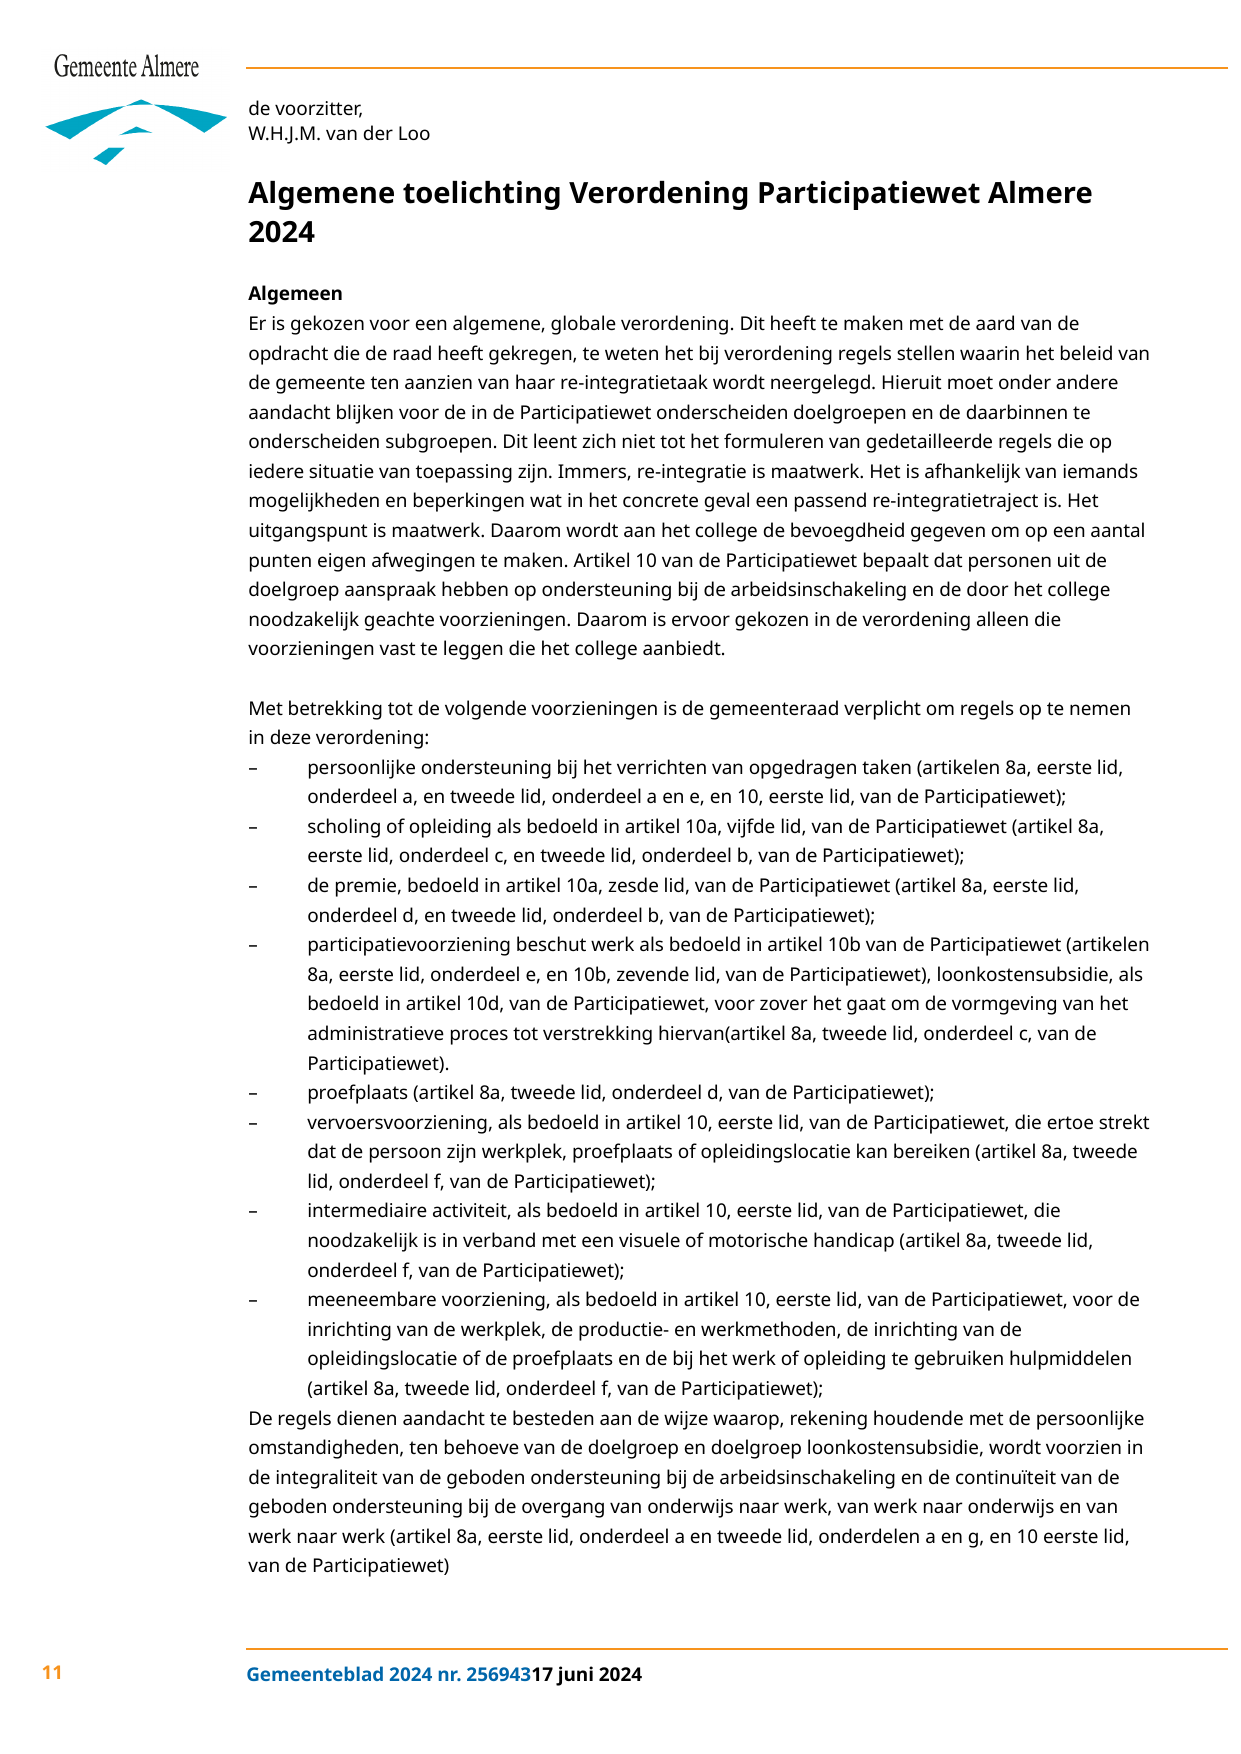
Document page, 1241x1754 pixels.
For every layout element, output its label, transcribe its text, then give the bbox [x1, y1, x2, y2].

text de voorzitter, [248, 95, 1152, 121]
list vervoersvoorziening, als bedoeld in artikel 10, eerste lid, van de Participatiewet, die ertoe strekt dat de persoon zijn werkplek, proefplaats of opleidingslocatie kan bereiken (artikel 8a, tweede lid, onderdeel f, van de Participatiewet); [248, 1109, 1152, 1194]
text Er is gekozen voor een algemene, globale verordening. Dit heeft te maken met de aard van de opdracht die de raad heeft gekregen, te weten het bij verordening regels stellen waarin het beleid van de gemeente ten aanzien van haar re-integratietaak wordt neergelegd. Hieruit moet onder andere aandacht blijken voor de in de Participatiewet onderscheiden doelgroepen en de daarbinnen te onderscheiden subgroepen. Dit leent zich niet tot het formuleren van gedetailleerde regels die op iedere situatie van toepassing zijn. Immers, re-integratie is maatwerk. Het is afhankelijk van iemands mogelijkheden en beperkingen wat in het concrete geval een passend re-integratietraject is. Het uitgangspunt is maatwerk. Daarom wordt aan het college de bevoegdheid gegeven om op een aantal punten eigen afwegingen te maken. Artikel 10 van de Participatiewet bepaalt dat personen uit de doelgroep aanspraak hebben op ondersteuning bij de arbeidsinschakeling en de door het college noodzakelijk geachte voorzieningen. Daarom is ervoor gekozen in de verordening alleen die voorzieningen vast te leggen die het college aanbiedt. [248, 310, 1152, 661]
list meeneembare voorziening, als bedoeld in artikel 10, eerste lid, van de Participatiewet, voor de inrichting van de werkplek, de productie- en werkmethoden, de inrichting van de opleidingslocatie of de proefplaats en de bij het werk of opleiding te gebruiken hulpmiddelen (artikel 8a, tweede lid, onderdeel f, van de Participatiewet); [248, 1286, 1152, 1401]
list intermediaire activiteit, als bedoeld in artikel 10, eerste lid, van de Participatiewet, die noodzakelijk is in verband met een visuele of motorische handicap (artikel 8a, tweede lid, onderdeel f, van de Participatiewet); [248, 1198, 1152, 1282]
text Algemeen [248, 281, 1152, 306]
list de premie, bedoeld in artikel 10a, zesde lid, van de Participatiewet (artikel 8a, eerste lid, onderdeel d, en tweede lid, onderdeel b, van de Participatiewet); [248, 872, 1152, 927]
text W.H.J.M. van der Loo [248, 121, 1152, 146]
text Algemene toelichting Verordening Participatiewet Almere 2024 [248, 172, 1152, 251]
text De regels dienen aandacht te besteden aan de wijze waarop, rekening houdende met de persoonlijke omstandigheden, ten behoeve van de doelgroep en doelgroep loonkostensubsidie, wordt voorzien in de integraliteit van de geboden ondersteuning bij de arbeidsinschakeling en de continuïteit van de geboden ondersteuning bij de overgang van onderwijs naar werk, van werk naar onderwijs en van werk naar werk (artikel 8a, eerste lid, onderdeel a en tweede lid, onderdelen a en g, en 10 eerste lid, van de Participatiewet) [248, 1405, 1152, 1578]
list persoonlijke ondersteuning bij het verrichten van opgedragen taken (artikelen 8a, eerste lid, onderdeel a, en tweede lid, onderdeel a en e, en 10, eerste lid, van de Participatiewet); [248, 754, 1152, 809]
text Met betrekking tot de volgende voorzieningen is de gemeenteraad verplicht om regels op te nemen in deze verordening: [248, 695, 1152, 750]
picture [41, 47, 231, 172]
list scholing of opleiding als bedoeld in artikel 10a, vijfde lid, van de Participatiewet (artikel 8a, eerste lid, onderdeel c, en tweede lid, onderdeel b, van de Participatiewet); [248, 813, 1152, 868]
list proefplaats (artikel 8a, tweede lid, onderdeel d, van de Participatiewet); [248, 1079, 1152, 1105]
list participatievoorziening beschut werk als bedoeld in artikel 10b van de Participatiewet (artikelen 8a, eerste lid, onderdeel e, en 10b, zevende lid, van de Participatiewet), loonkostensubsidie, als bedoeld in artikel 10d, van de Participatiewet, voor zover het gaat om de vormgeving van het administratieve proces tot verstrekking hiervan(artikel 8a, tweede lid, onderdeel c, van de Participatiewet). [248, 931, 1152, 1075]
